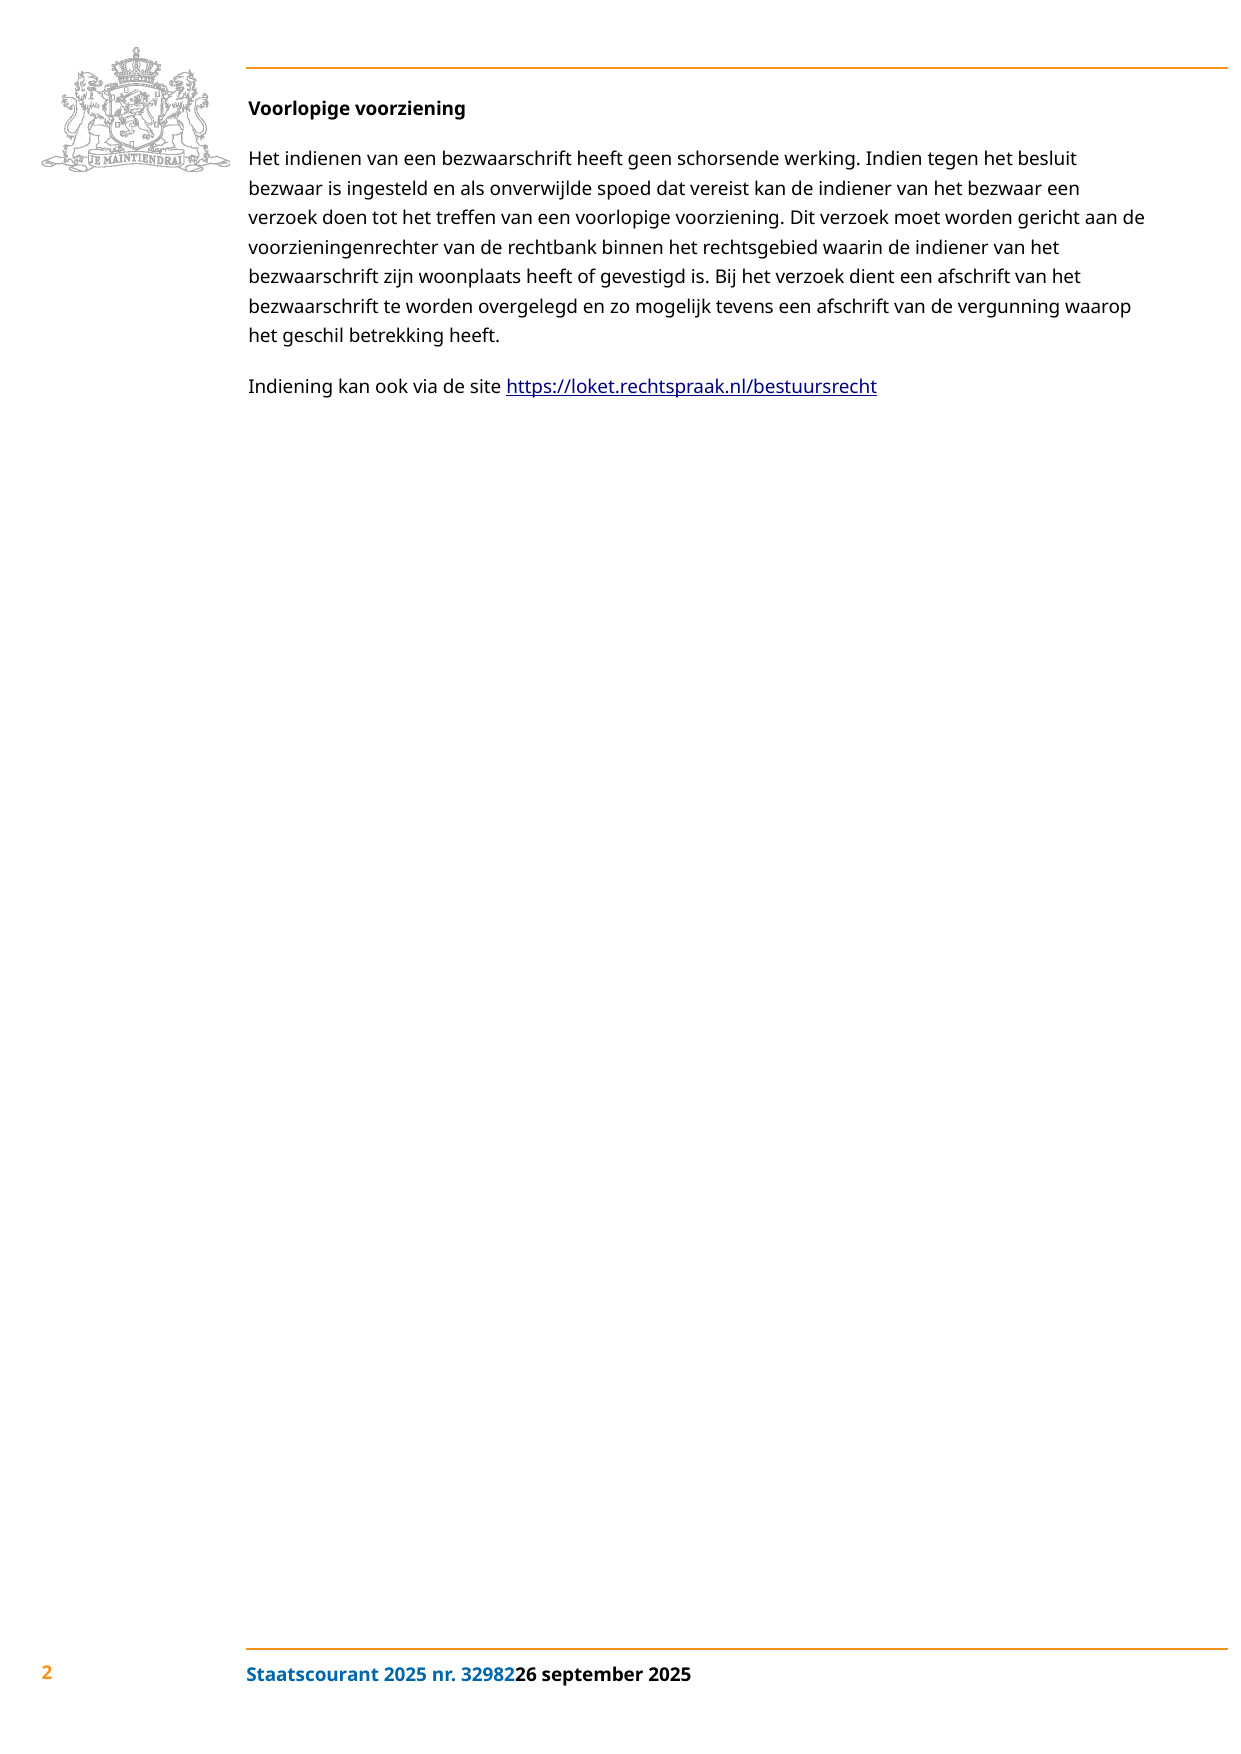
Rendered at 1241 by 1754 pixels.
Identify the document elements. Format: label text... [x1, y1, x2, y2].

picture [41, 47, 231, 172]
text Indiening kan ook via de site https://loket.rechtspraak.nl/bestuursrecht [248, 373, 1152, 399]
text Het indienen van een bezwaarschrift heeft geen schorsende werking. Indien tegen het besluit bezwaar is ingesteld en als onverwijlde spoed dat vereist kan de indiener van het bezwaar een verzoek doen tot het treffen van een voorlopige voorziening. Dit verzoek moet worden gericht aan de voorzieningenrechter van de rechtbank binnen het rechtsgebied waarin de indiener van het bezwaarschrift zijn woonplaats heeft of gevestigd is. Bij het verzoek dient een afschrift van het bezwaarschrift te worden overgelegd en zo mogelijk tevens een afschrift van de vergunning waarop het geschil betrekking heeft. [248, 145, 1152, 348]
text Voorlopige voorziening [248, 95, 1152, 121]
